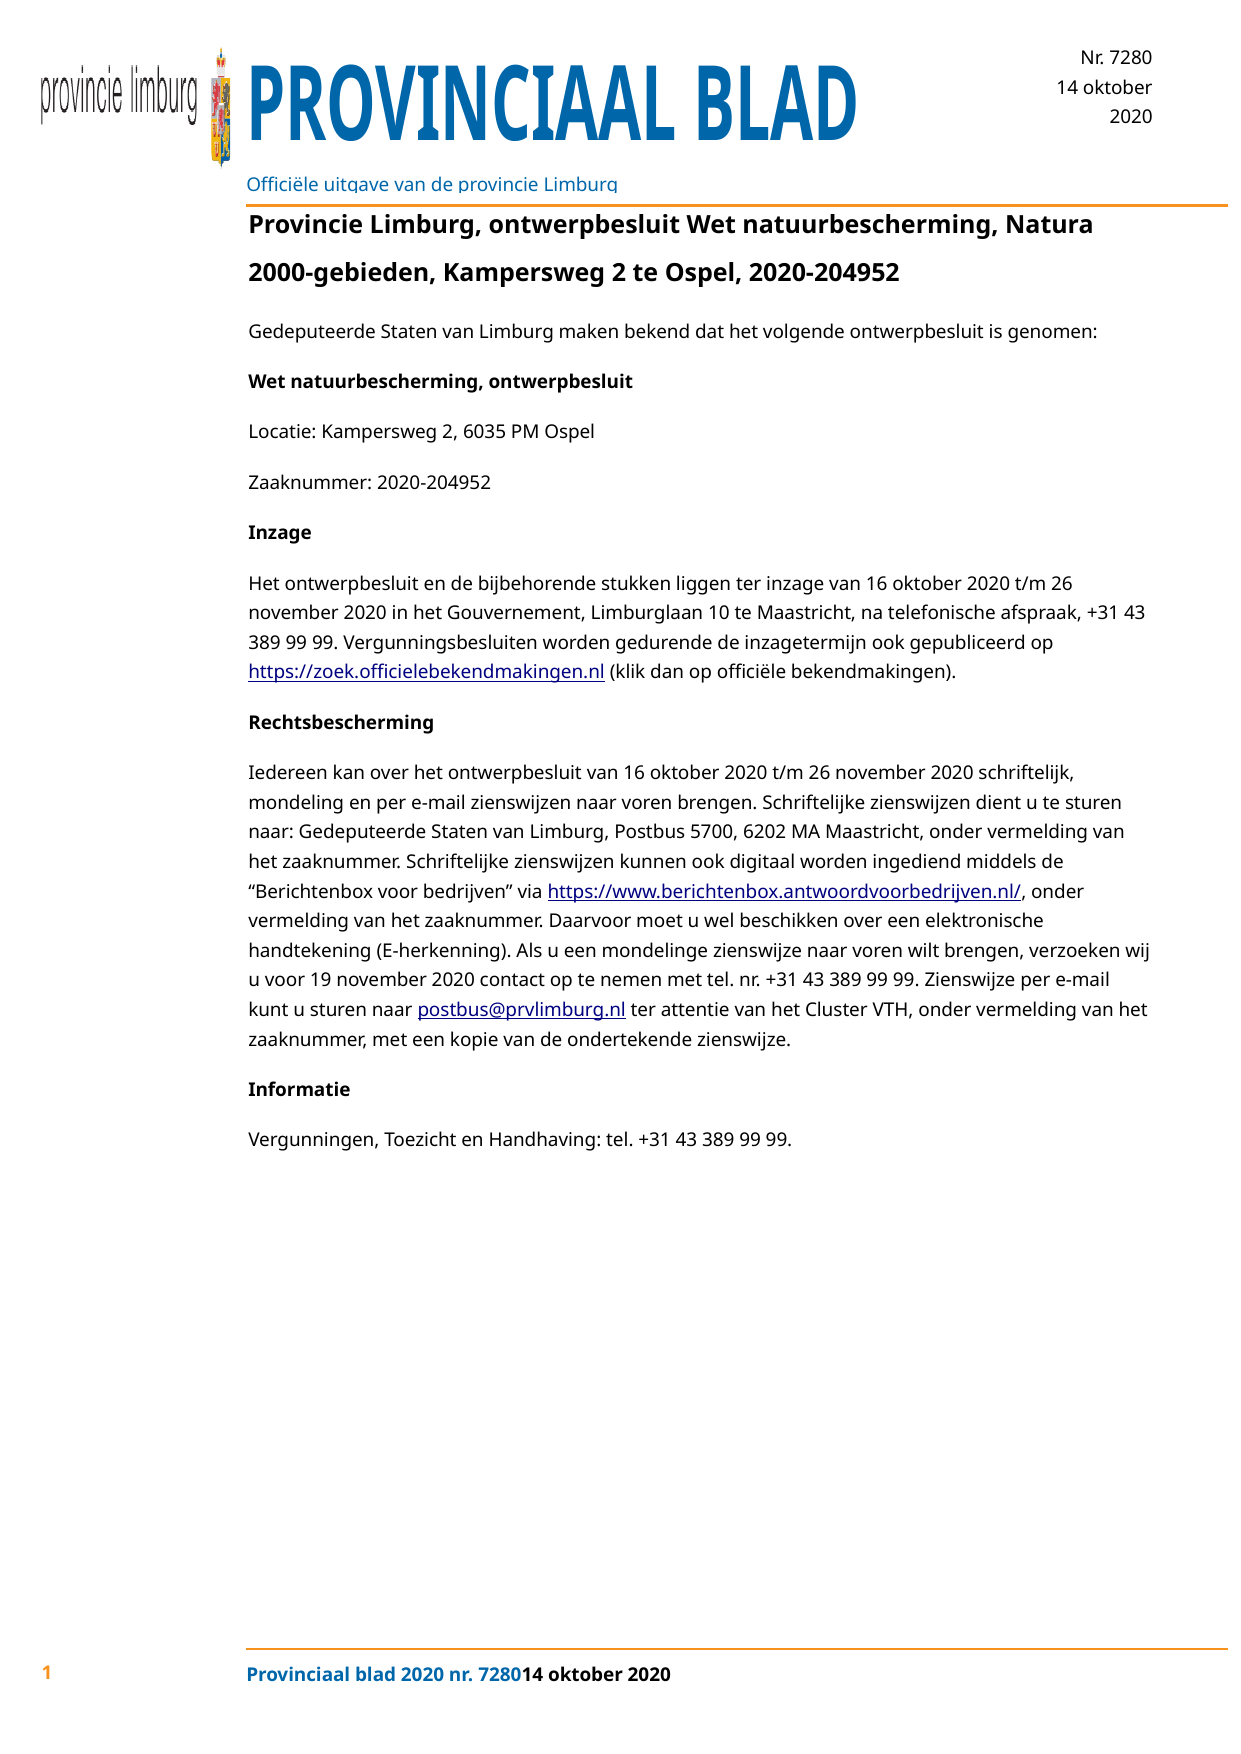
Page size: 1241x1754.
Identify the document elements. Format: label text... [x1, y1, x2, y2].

text Locatie: Kampersweg 2, 6035 PM Ospel [248, 419, 1152, 444]
text Informatie [248, 1076, 1152, 1102]
text Inzage [248, 519, 1152, 545]
text Provincie Limburg, ontwerpbesluit Wet natuurbescherming, Natura 2000-gebieden, Kampersweg 2 te Ospel, 2020-204952 [248, 207, 1152, 288]
text Vergunningen, Toezicht en Handhaving: tel. +31 43 389 99 99. [248, 1127, 1152, 1152]
text Wet natuurbescherming, ontwerpbesluit [248, 368, 1152, 394]
text Gedeputeerde Staten van Limburg maken bekend dat het volgende ontwerpbesluit is genomen: [248, 318, 1152, 344]
picture [41, 47, 231, 172]
text Het ontwerpbesluit en de bijbehorende stukken liggen ter inzage van 16 oktober 2020 t/m 26 november 2020 in het Gouvernement, Limburglaan 10 te Maastricht, na telefonische afspraak, +31 43 389 99 99. Vergunningsbesluiten worden gedurende de inzagetermijn ook gepubliceerd op https://zoek.officielebekendmakingen.nl (klik dan op officiële bekendmakingen). [248, 570, 1152, 684]
text Rechtsbescherming [248, 709, 1152, 735]
text Zaaknummer: 2020-204952 [248, 469, 1152, 495]
text Iedereen kan over het ontwerpbesluit van 16 oktober 2020 t/m 26 november 2020 schriftelijk, mondeling en per e-mail zienswijzen naar voren brengen. Schriftelijke zienswijzen dient u te sturen naar: Gedeputeerde Staten van Limburg, Postbus 5700, 6202 MA Maastricht, onder vermelding van het zaaknummer. Schriftelijke zienswijzen kunnen ook digitaal worden ingediend middels de “Berichtenbox voor bedrijven” via https://www.berichtenbox.antwoordvoorbedrijven.nl/, onder vermelding van het zaaknummer. Daarvoor moet u wel beschikken over een elektronische handtekening (E-herkenning). Als u een mondelinge zienswijze naar voren wilt brengen, verzoeken wij u voor 19 november 2020 contact op te nemen met tel. nr. +31 43 389 99 99. Zienswijze per e-mail kunt u sturen naar postbus@prvlimburg.nl ter attentie van het Cluster VTH, onder vermelding van het zaaknummer, met een kopie van de ondertekende zienswijze. [248, 759, 1152, 1052]
